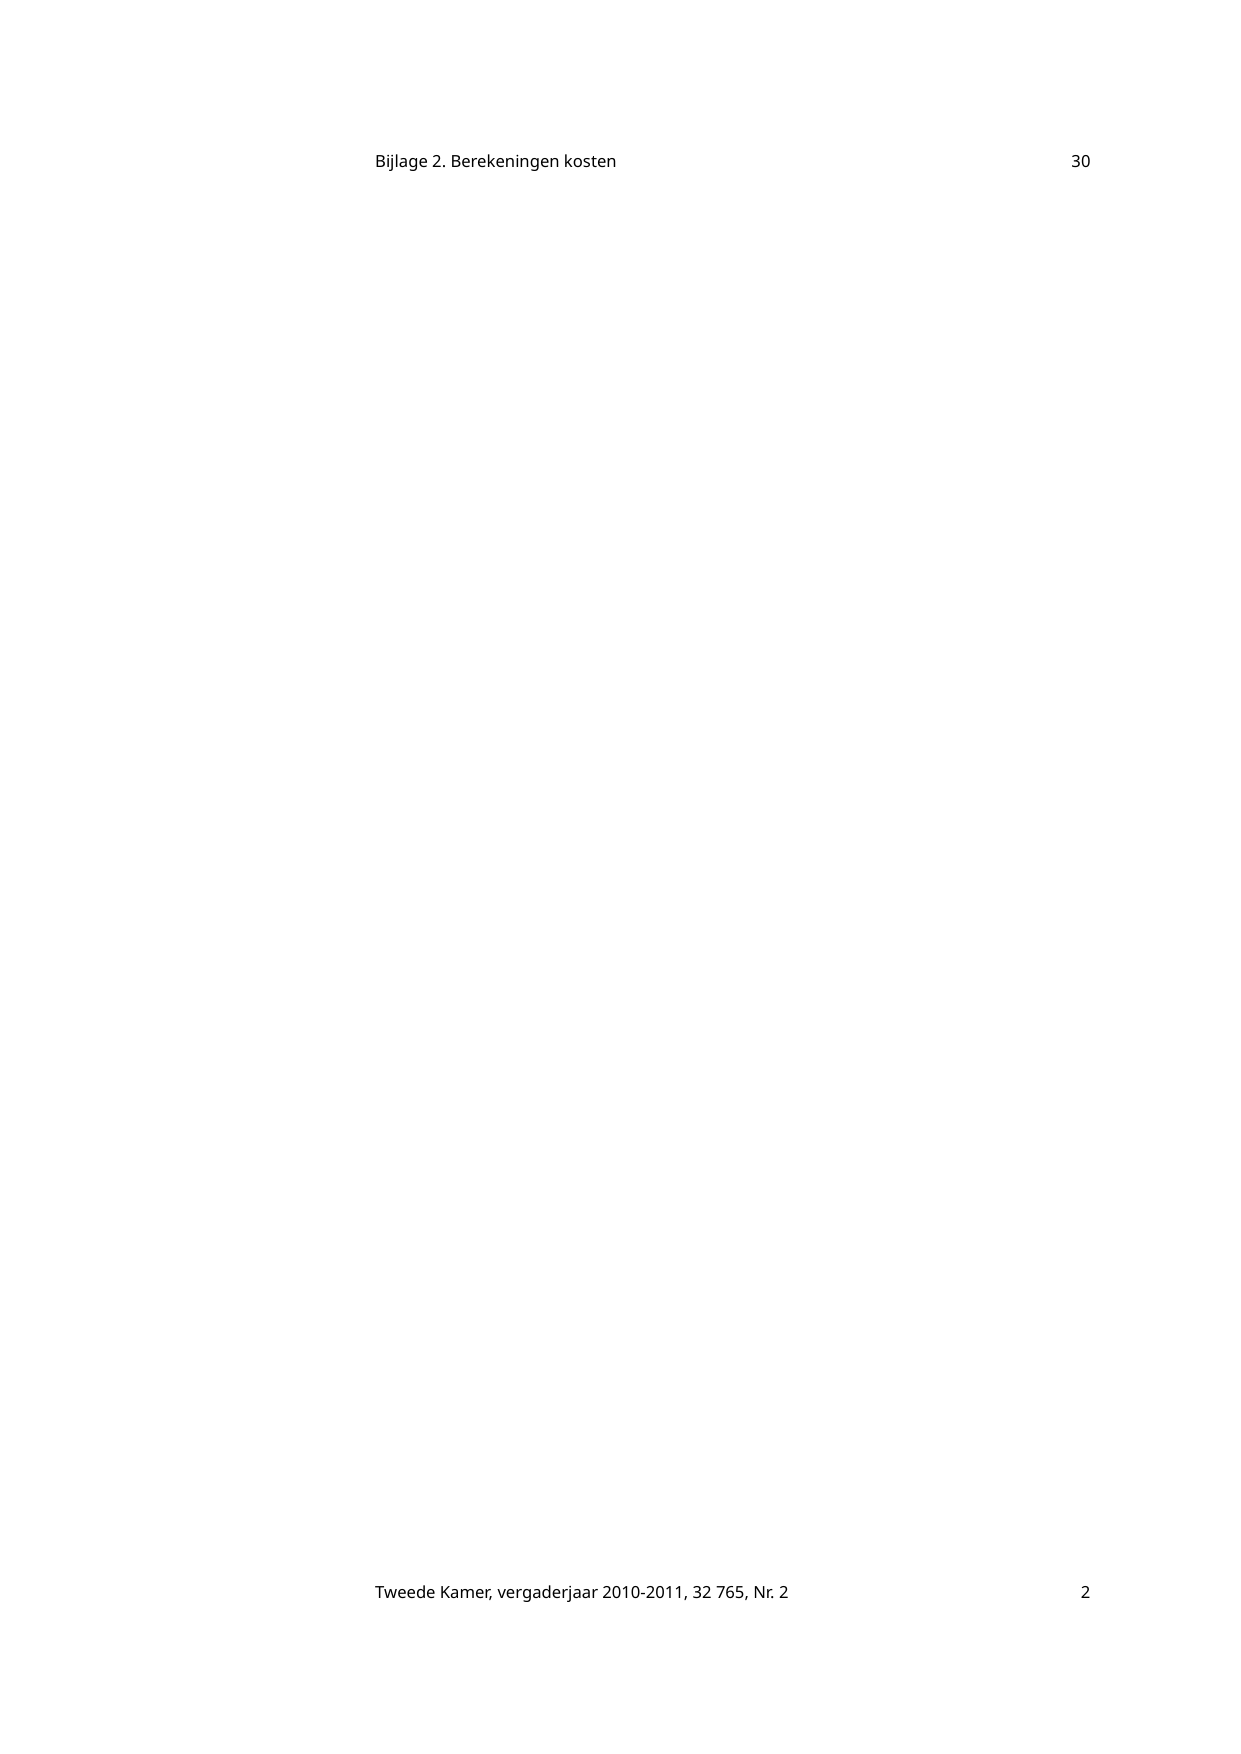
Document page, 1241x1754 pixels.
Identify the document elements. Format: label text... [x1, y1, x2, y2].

table_cell 30 [1011, 150, 1090, 203]
table_cell Bijlage 2. Berekeningen kosten [375, 150, 1011, 203]
